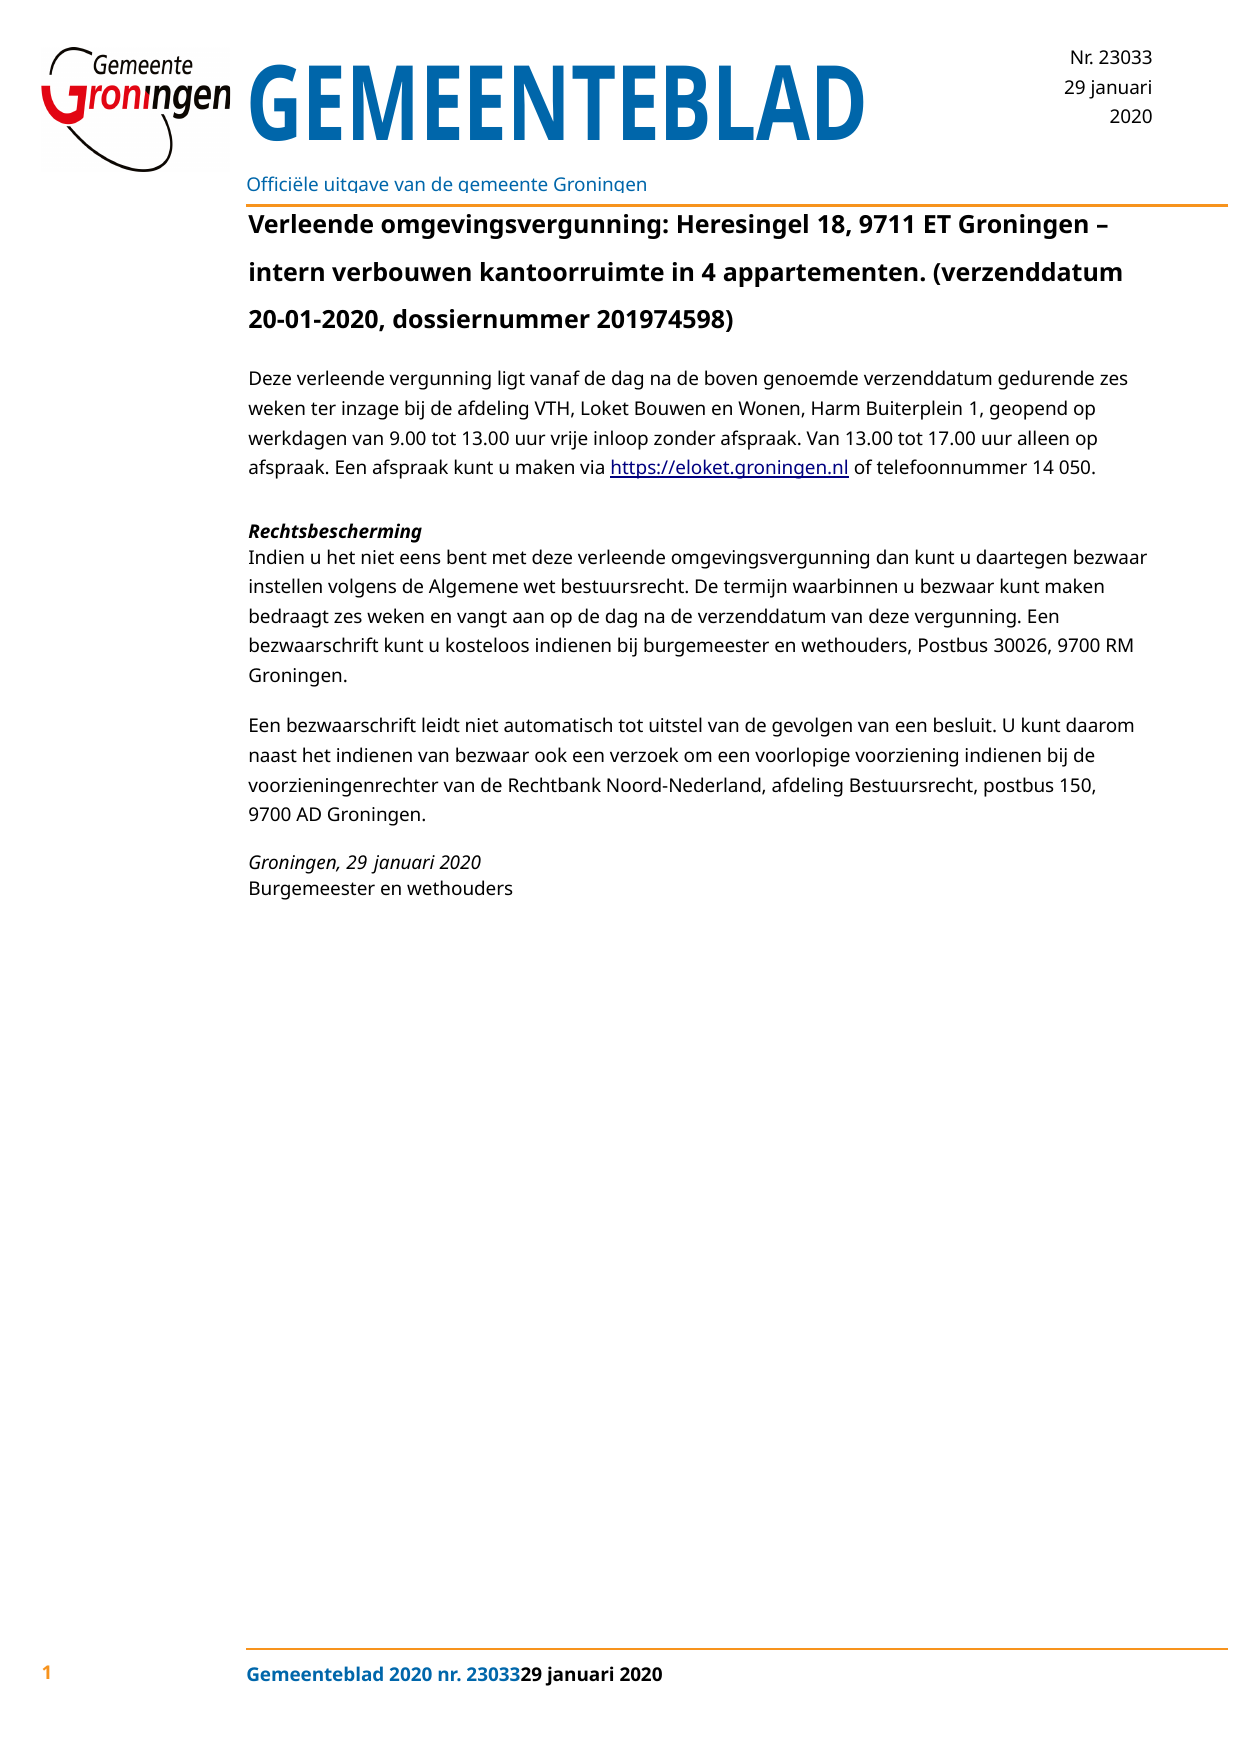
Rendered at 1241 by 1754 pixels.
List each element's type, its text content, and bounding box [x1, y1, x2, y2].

text Groningen, 29 januari 2020 [248, 849, 1152, 875]
text Burgemeester en wethouders [248, 875, 1152, 901]
text Verleende omgevingsvergunning: Heresingel 18, 9711 ET Groningen – intern verbouwen kantoorruimte in 4 appartementen. (verzenddatum 20-01-2020, dossiernummer 201974598) [248, 207, 1152, 336]
text Indien u het niet eens bent met deze verleende omgevingsvergunning dan kunt u daartegen bezwaar instellen volgens de Algemene wet bestuursrecht. De termijn waarbinnen u bezwaar kunt maken bedraagt zes weken en vangt aan op de dag na de verzenddatum van deze vergunning. Een bezwaarschrift kunt u kosteloos indienen bij burgemeester en wethouders, Postbus 30026, 9700 RM Groningen. [248, 544, 1152, 688]
text Een bezwaarschrift leidt niet automatisch tot uitstel van de gevolgen van een besluit. U kunt daarom naast het indienen van bezwaar ook een verzoek om een voorlopige voorziening indienen bij de voorzieningenrechter van de Rechtbank Noord-Nederland, afdeling Bestuursrecht, postbus 150, 9700 AD Groningen. [248, 713, 1152, 827]
text Rechtsbescherming [248, 518, 1152, 544]
picture [41, 47, 231, 172]
text Deze verleende vergunning ligt vanaf de dag na de boven genoemde verzenddatum gedurende zes weken ter inzage bij de afdeling VTH, Loket Bouwen en Wonen, Harm Buiterplein 1, geopend op werkdagen van 9.00 tot 13.00 uur vrije inloop zonder afspraak. Van 13.00 tot 17.00 uur alleen op afspraak. Een afspraak kunt u maken via https://eloket.groningen.nl of telefoonnummer 14 050. [248, 366, 1152, 480]
